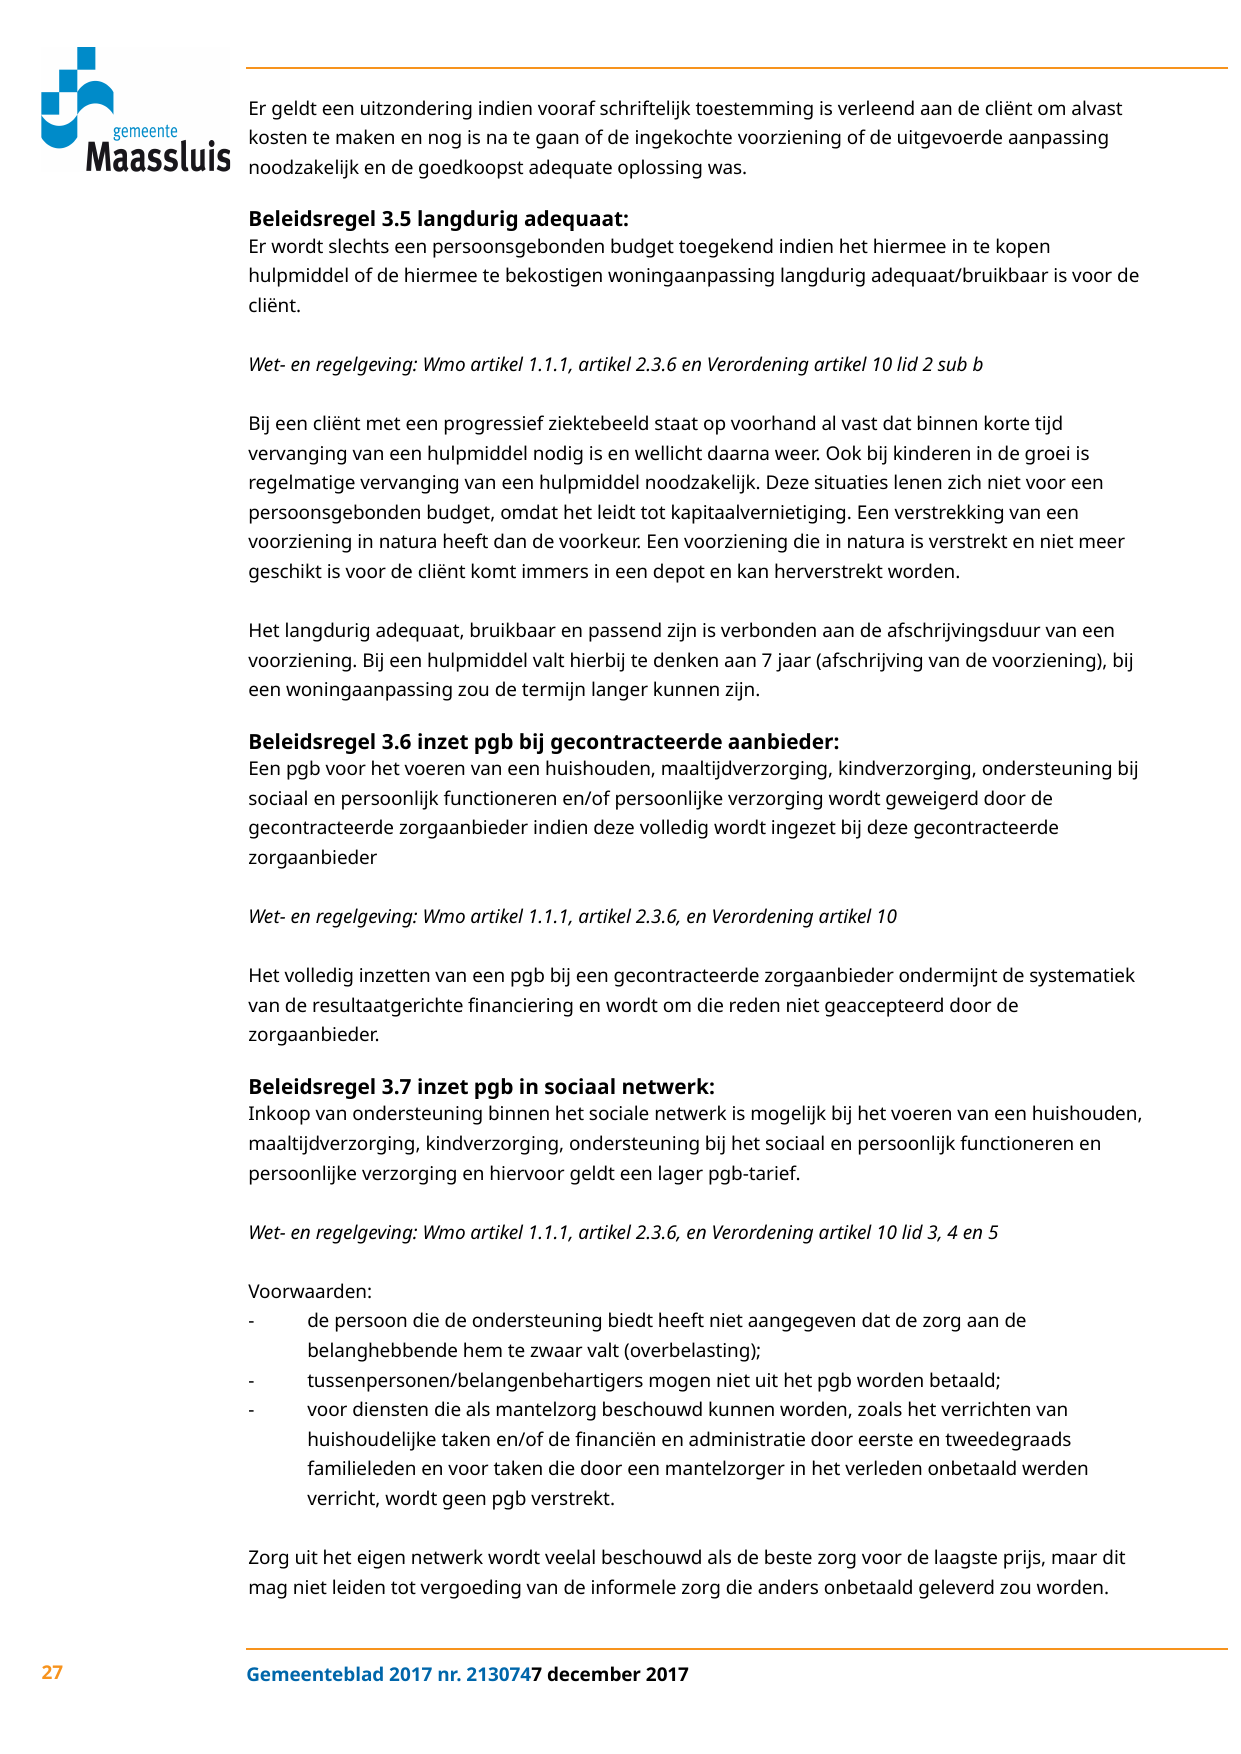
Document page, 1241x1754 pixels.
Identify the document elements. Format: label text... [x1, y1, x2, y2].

text Wet- en regelgeving: Wmo artikel 1.1.1, artikel 2.3.6, en Verordening artikel 10 lid 3, 4 en 5 [248, 1219, 1152, 1244]
text Beleidsregel 3.7 inzet pgb in sociaal netwerk: [248, 1072, 1152, 1101]
text Wet- en regelgeving: Wmo artikel 1.1.1, artikel 2.3.6, en Verordening artikel 10 [248, 903, 1152, 929]
text Voorwaarden: [248, 1278, 1152, 1304]
text Het langdurig adequaat, bruikbaar en passend zijn is verbonden aan de afschrijvingsduur van een voorziening. Bij een hulpmiddel valt hierbij te denken aan 7 jaar (afschrijving van de voorziening), bij een woningaanpassing zou de termijn langer kunnen zijn. [248, 617, 1152, 702]
text Inkoop van ondersteuning binnen het sociale netwerk is mogelijk bij het voeren van een huishouden, maaltijdverzorging, kindverzorging, ondersteuning bij het sociaal en persoonlijk functioneren en persoonlijke verzorging en hiervoor geldt een lager pgb-tarief. [248, 1101, 1152, 1185]
text Wet- en regelgeving: Wmo artikel 1.1.1, artikel 2.3.6 en Verordening artikel 10 lid 2 sub b [248, 351, 1152, 377]
text Beleidsregel 3.6 inzet pgb bij gecontracteerde aanbieder: [248, 727, 1152, 755]
text Er wordt slechts een persoonsgebonden budget toegekend indien het hiermee in te kopen hulpmiddel of de hiermee te bekostigen woningaanpassing langdurig adequaat/bruikbaar is voor de cliënt. [248, 233, 1152, 318]
picture [41, 47, 231, 172]
text Het volledig inzetten van een pgb bij een gecontracteerde zorgaanbieder ondermijnt de systematiek van de resultaatgerichte financiering en wordt om die reden niet geaccepteerd door de zorgaanbieder. [248, 962, 1152, 1047]
text Bij een cliënt met een progressief ziektebeeld staat op voorhand al vast dat binnen korte tijd vervanging van een hulpmiddel nodig is en wellicht daarna weer. Ook bij kinderen in de groei is regelmatige vervanging van een hulpmiddel noodzakelijk. Deze situaties lenen zich niet voor een persoonsgebonden budget, omdat het leidt tot kapitaalvernietiging. Een verstrekking van een voorziening in natura heeft dan de voorkeur. Een voorziening die in natura is verstrekt en niet meer geschikt is voor de cliënt komt immers in een depot en kan herverstrekt worden. [248, 410, 1152, 584]
list voor diensten die als mantelzorg beschouwd kunnen worden, zoals het verrichten van huishoudelijke taken en/of de financiën en administratie door eerste en tweedegraads familieleden en voor taken die door een mantelzorger in het verleden onbetaald werden verricht, wordt geen pgb verstrekt. [248, 1396, 1152, 1511]
list de persoon die de ondersteuning biedt heeft niet aangegeven dat de zorg aan de belanghebbende hem te zwaar valt (overbelasting); [248, 1308, 1152, 1363]
picture [41, 47, 77, 92]
text Beleidsregel 3.5 langdurig adequaat: [248, 204, 1152, 233]
list tussenpersonen/belangenbehartigers mogen niet uit het pgb worden betaald; [248, 1367, 1152, 1392]
text Er geldt een uitzondering indien vooraf schriftelijk toestemming is verleend aan de cliënt om alvast kosten te maken en nog is na te gaan of de ingekochte voorziening of de uitgevoerde aanpassing noodzakelijk en de goedkoopst adequate oplossing was. [248, 95, 1152, 180]
text Zorg uit het eigen netwerk wordt veelal beschouwd als de beste zorg voor de laagste prijs, maar dit mag niet leiden tot vergoeding van de informele zorg die anders onbetaald geleverd zou worden. [248, 1544, 1152, 1599]
text Een pgb voor het voeren van een huishouden, maaltijdverzorging, kindverzorging, ondersteuning bij sociaal en persoonlijk functioneren en/of persoonlijke verzorging wordt geweigerd door de gecontracteerde zorgaanbieder indien deze volledig wordt ingezet bij deze gecontracteerde zorgaanbieder [248, 755, 1152, 870]
